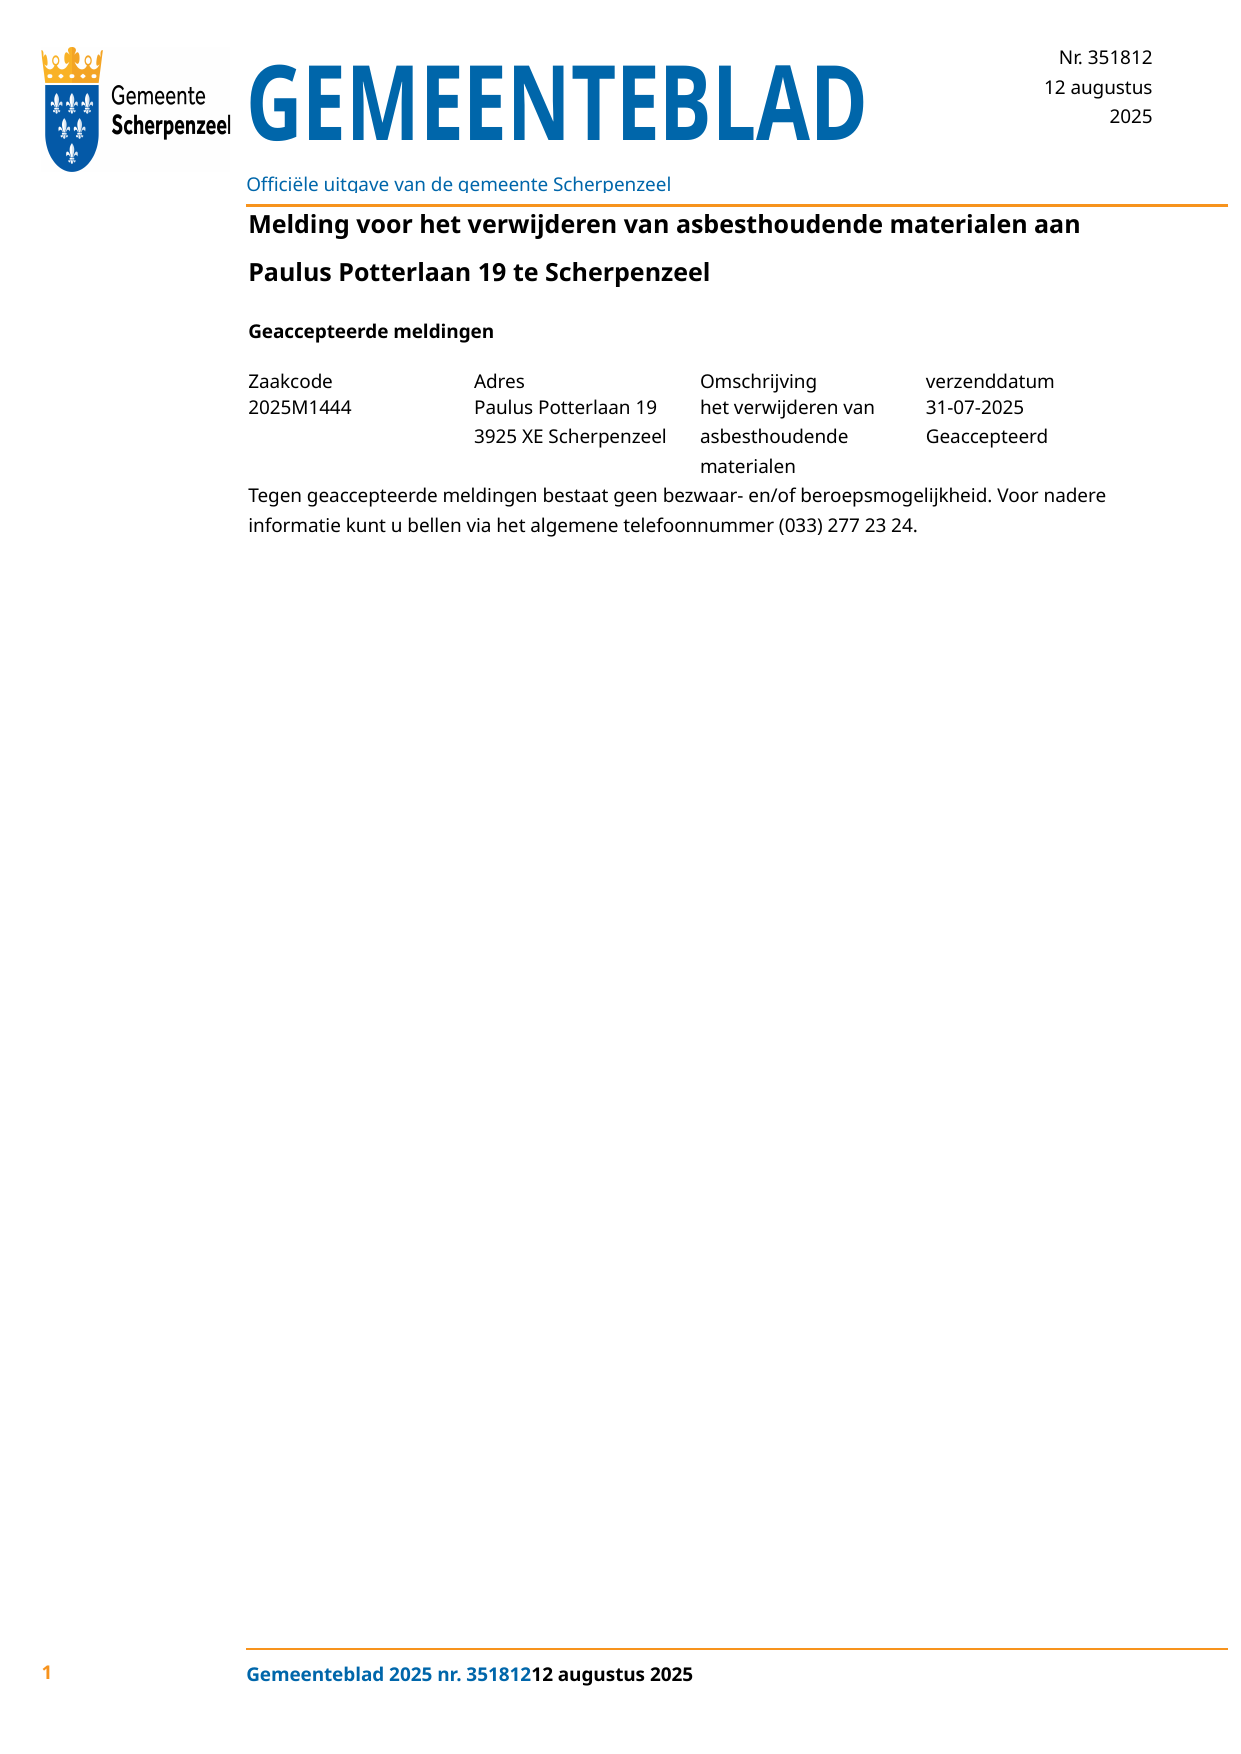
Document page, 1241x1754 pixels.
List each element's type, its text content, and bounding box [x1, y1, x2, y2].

table_cell Paulus Potterlaan 19 3925 XE Scherpenzeel [474, 394, 700, 479]
picture [41, 47, 231, 172]
table_header Adres [474, 369, 700, 394]
text Geaccepteerde meldingen [248, 318, 1152, 344]
table_cell 31-07-2025 Geaccepteerd [926, 394, 1152, 479]
text Melding voor het verwijderen van asbesthoudende materialen aan Paulus Potterlaan 19 te Scherpenzeel [248, 207, 1152, 288]
table_header Omschrijving [700, 369, 926, 394]
table_cell 2025M1444 [248, 394, 474, 479]
table_header Zaakcode [248, 369, 474, 394]
table_header verzenddatum [926, 369, 1152, 394]
text Tegen geaccepteerde meldingen bestaat geen bezwaar- en/of beroepsmogelijkheid. Voor nadere informatie kunt u bellen via het algemene telefoonnummer (033) 277 23 24. [248, 482, 1152, 538]
table_cell het verwijderen van asbesthoudende materialen [700, 394, 926, 479]
